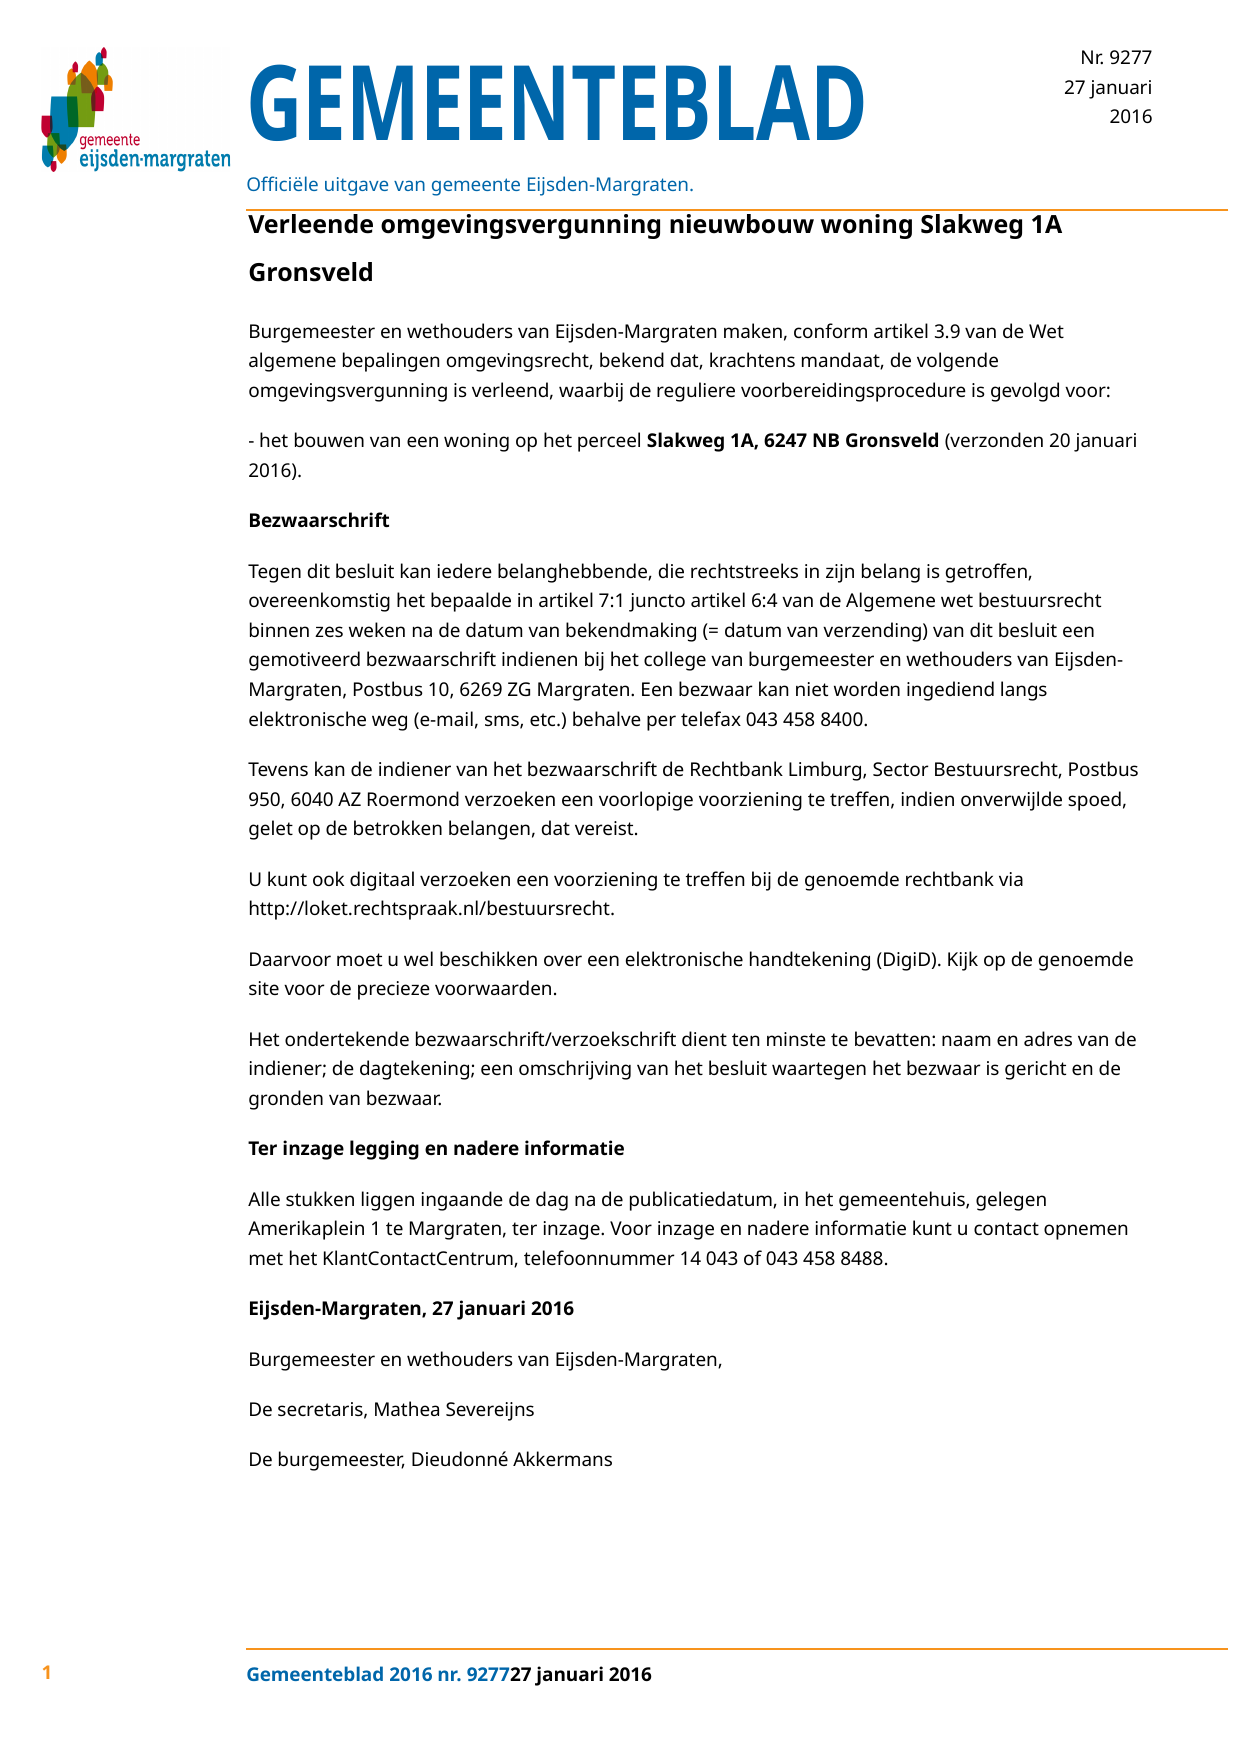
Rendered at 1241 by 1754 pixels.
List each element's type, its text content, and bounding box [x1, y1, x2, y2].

picture [41, 47, 231, 172]
text Daarvoor moet u wel beschikken over een elektronische handtekening (DigiD). Kijk op de genoemde site voor de precieze voorwaarden. [248, 946, 1152, 1001]
text Burgemeester en wethouders van Eijsden-Margraten maken, conform artikel 3.9 van de Wet algemene bepalingen omgevingsrecht, bekend dat, krachtens mandaat, de volgende omgevingsvergunning is verleend, waarbij de reguliere voorbereidingsprocedure is gevolgd voor: [248, 318, 1152, 403]
text U kunt ook digitaal verzoeken een voorziening te treffen bij de genoemde rechtbank via http://loket.rechtspraak.nl/bestuursrecht. [248, 866, 1152, 921]
text - het bouwen van een woning op het perceel Slakweg 1A, 6247 NB Gronsveld (verzonden 20 januari 2016). [248, 427, 1152, 483]
text Eijsden-Margraten, 27 januari 2016 [248, 1295, 1152, 1321]
text Verleende omgevingsvergunning nieuwbouw woning Slakweg 1A Gronsveld [248, 211, 1152, 288]
text Tegen dit besluit kan iedere belanghebbende, die rechtstreeks in zijn belang is getroffen, overeenkomstig het bepaalde in artikel 7:1 juncto artikel 6:4 van de Algemene wet bestuursrecht binnen zes weken na de datum van bekendmaking (= datum van verzending) van dit besluit een gemotiveerd bezwaarschrift indienen bij het college van burgemeester en wethouders van Eijsden-Margraten, Postbus 10, 6269 ZG Margraten. Een bezwaar kan niet worden ingediend langs elektronische weg (e-mail, sms, etc.) behalve per telefax 043 458 8400. [248, 558, 1152, 732]
text De burgemeester, Dieudonné Akkermans [248, 1447, 1152, 1472]
text Burgemeester en wethouders van Eijsden-Margraten, [248, 1346, 1152, 1372]
text Tevens kan de indiener van het bezwaarschrift de Rechtbank Limburg, Sector Bestuursrecht, Postbus 950, 6040 AZ Roermond verzoeken een voorlopige voorziening te treffen, indien onverwijlde spoed, gelet op de betrokken belangen, dat vereist. [248, 756, 1152, 841]
text Ter inzage legging en nadere informatie [248, 1135, 1152, 1161]
text De secretaris, Mathea Severeijns [248, 1396, 1152, 1422]
text Het ondertekende bezwaarschrift/verzoekschrift dient ten minste te bevatten: naam en adres van de indiener; de dagtekening; een omschrijving van het besluit waartegen het bezwaar is gericht en de gronden van bezwaar. [248, 1026, 1152, 1111]
text Bezwaarschrift [248, 507, 1152, 533]
text Alle stukken liggen ingaande de dag na de publicatiedatum, in het gemeentehuis, gelegen Amerikaplein 1 te Margraten, ter inzage. Voor inzage en nadere informatie kunt u contact opnemen met het KlantContactCentrum, telefoonnummer 14 043 of 043 458 8488. [248, 1186, 1152, 1271]
